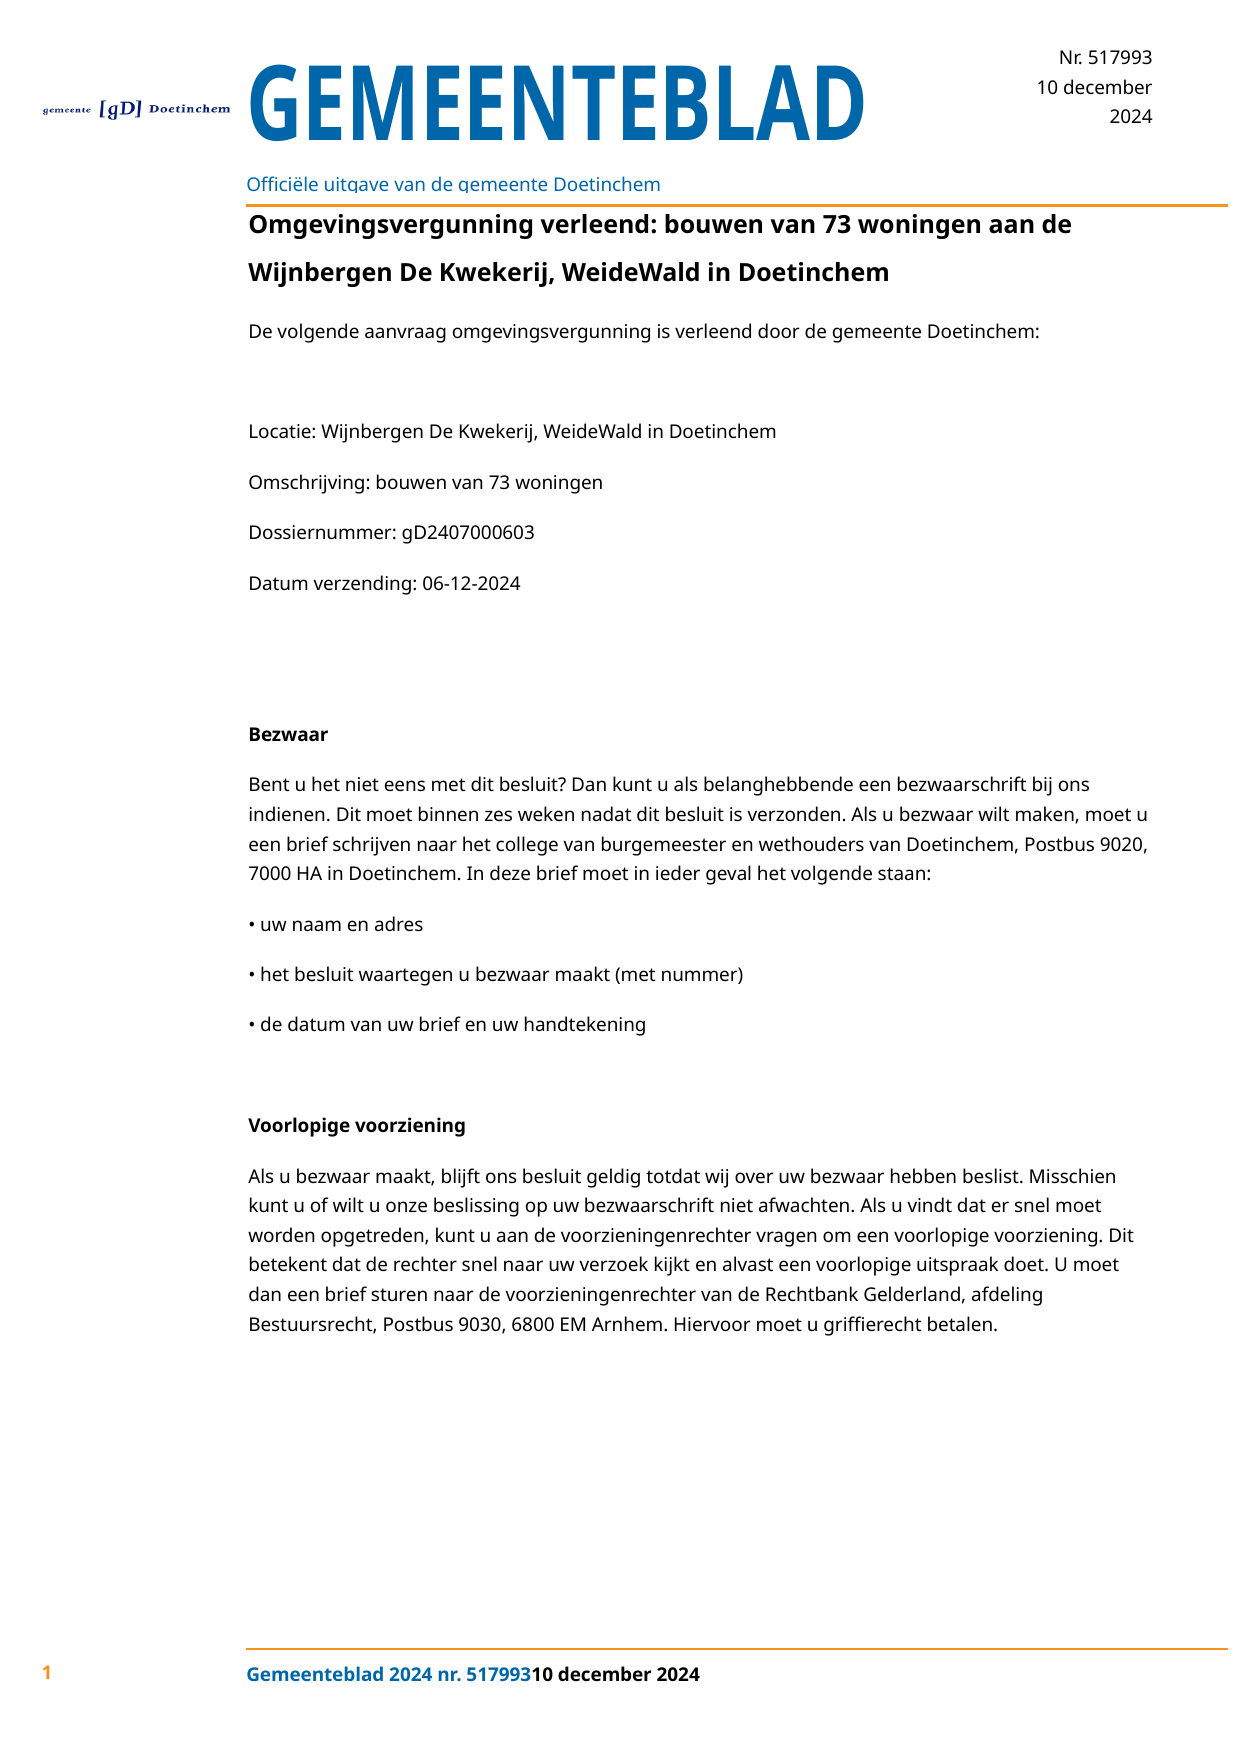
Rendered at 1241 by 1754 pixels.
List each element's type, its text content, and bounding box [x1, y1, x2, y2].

picture [41, 47, 231, 172]
text Locatie: Wijnbergen De Kwekerij, WeideWald in Doetinchem [248, 419, 1152, 444]
text Omschrijving: bouwen van 73 woningen [248, 469, 1152, 495]
text • de datum van uw brief en uw handtekening [248, 1012, 1152, 1037]
text • uw naam en adres [248, 911, 1152, 937]
text Bent u het niet eens met dit besluit? Dan kunt u als belanghebbende een bezwaarschrift bij ons indienen. Dit moet binnen zes weken nadat dit besluit is verzonden. Als u bezwaar wilt maken, moet u een brief schrijven naar het college van burgemeester en wethouders van Doetinchem, Postbus 9020, 7000 HA in Doetinchem. In deze brief moet in ieder geval het volgende staan: [248, 772, 1152, 886]
text Als u bezwaar maakt, blijft ons besluit geldig totdat wij over uw bezwaar hebben beslist. Misschien kunt u of wilt u onze beslissing op uw bezwaarschrift niet afwachten. Als u vindt dat er snel moet worden opgetreden, kunt u aan de voorzieningenrechter vragen om een voorlopige voorziening. Dit betekent dat de rechter snel naar uw verzoek kijkt en alvast een voorlopige uitspraak doet. U moet dan een brief sturen naar de voorzieningenrechter van de Rechtbank Gelderland, afdeling Bestuursrecht, Postbus 9030, 6800 EM Arnhem. Hiervoor moet u griffierecht betalen. [248, 1163, 1152, 1337]
text Bezwaar [248, 721, 1152, 747]
text Datum verzending: 06-12-2024 [248, 570, 1152, 596]
text Voorlopige voorziening [248, 1112, 1152, 1138]
text • het besluit waartegen u bezwaar maakt (met nummer) [248, 961, 1152, 987]
text Omgevingsvergunning verleend: bouwen van 73 woningen aan de Wijnbergen De Kwekerij, WeideWald in Doetinchem [248, 207, 1152, 288]
text De volgende aanvraag omgevingsvergunning is verleend door de gemeente Doetinchem: [248, 318, 1152, 344]
text Dossiernummer: gD2407000603 [248, 519, 1152, 545]
